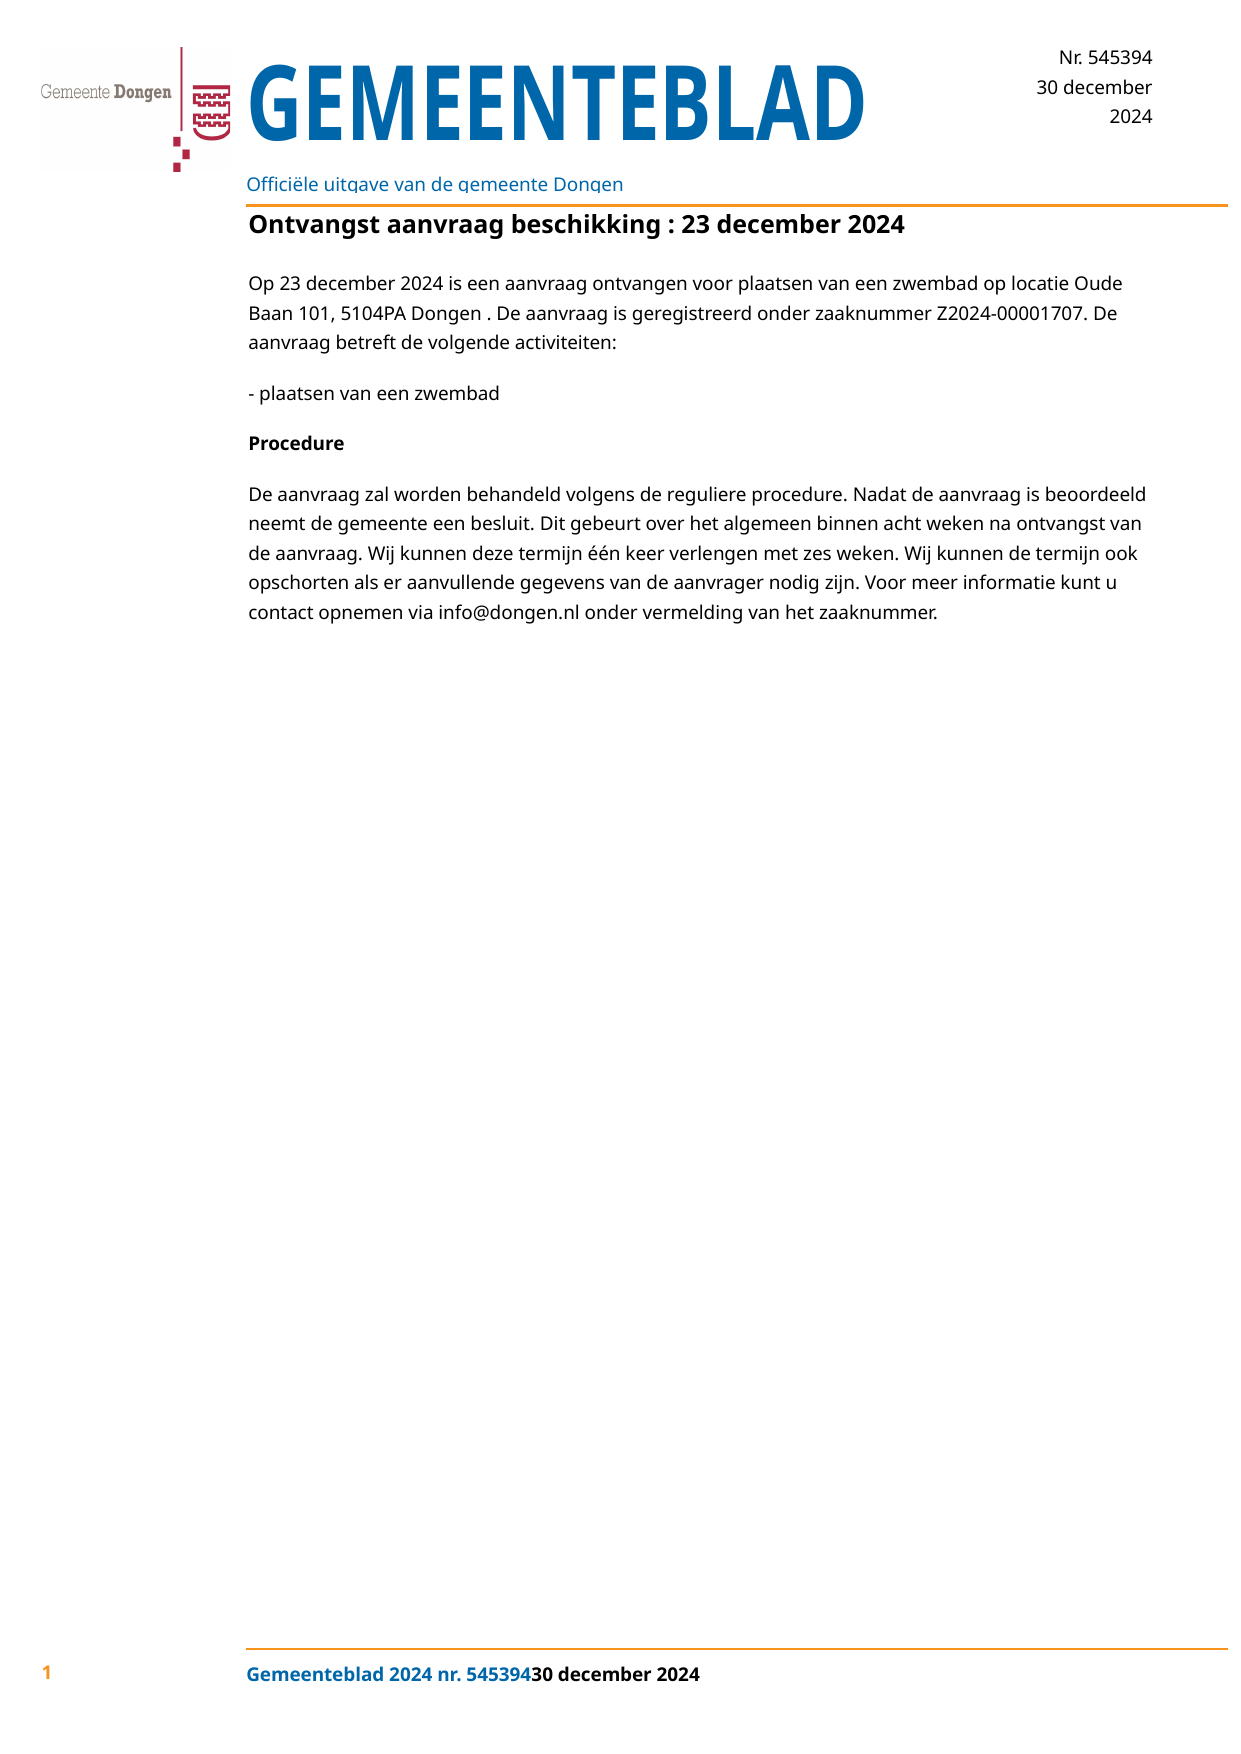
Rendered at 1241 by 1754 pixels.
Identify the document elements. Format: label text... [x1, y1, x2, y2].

text De aanvraag zal worden behandeld volgens de reguliere procedure. Nadat de aanvraag is beoordeeld neemt de gemeente een besluit. Dit gebeurt over het algemeen binnen acht weken na ontvangst van de aanvraag. Wij kunnen deze termijn één keer verlengen met zes weken. Wij kunnen de termijn ook opschorten als er aanvullende gegevens van de aanvrager nodig zijn. Voor meer informatie kunt u contact opnemen via info@dongen.nl onder vermelding van het zaaknummer. [248, 481, 1152, 625]
text Procedure [248, 430, 1152, 456]
text Op 23 december 2024 is een aanvraag ontvangen voor plaatsen van een zwembad op locatie Oude Baan 101, 5104PA Dongen . De aanvraag is geregistreerd onder zaaknummer Z2024-00001707. De aanvraag betreft de volgende activiteiten: [248, 270, 1152, 355]
text Ontvangst aanvraag beschikking : 23 december 2024 [248, 207, 1152, 241]
text - plaatsen van een zwembad [248, 380, 1152, 406]
picture [41, 47, 231, 172]
